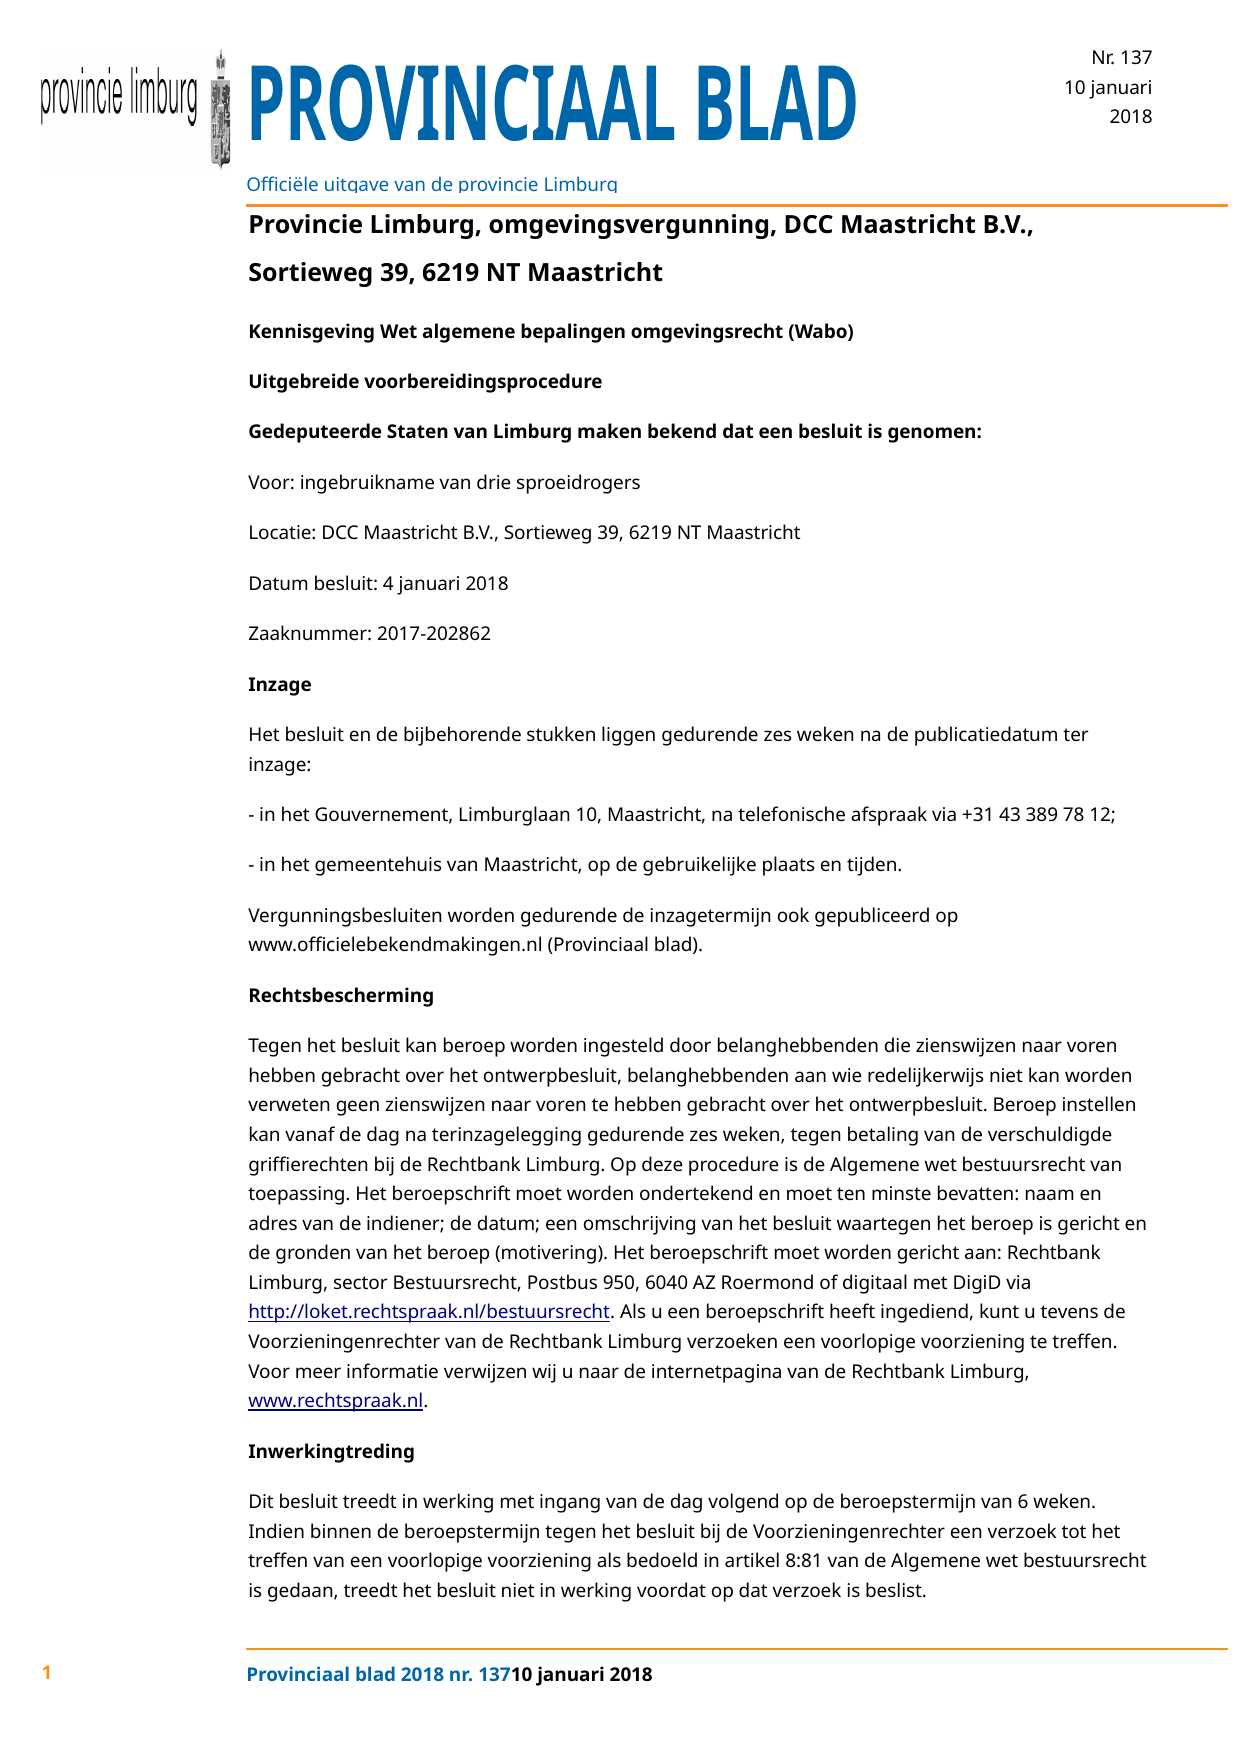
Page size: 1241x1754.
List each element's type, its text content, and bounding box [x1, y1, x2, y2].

text Inzage [248, 671, 1152, 697]
text - in het gemeentehuis van Maastricht, op de gebruikelijke plaats en tijden. [248, 852, 1152, 877]
text Provincie Limburg, omgevingsvergunning, DCC Maastricht B.V., Sortieweg 39, 6219 NT Maastricht [248, 207, 1152, 288]
text - in het Gouvernement, Limburglaan 10, Maastricht, na telefonische afspraak via +31 43 389 78 12; [248, 801, 1152, 827]
text Kennisgeving Wet algemene bepalingen omgevingsrecht (Wabo) [248, 318, 1152, 344]
text Locatie: DCC Maastricht B.V., Sortieweg 39, 6219 NT Maastricht [248, 519, 1152, 545]
text Vergunningsbesluiten worden gedurende de inzagetermijn ook gepubliceerd op www.officielebekendmakingen.nl (Provinciaal blad). [248, 902, 1152, 957]
text Dit besluit treedt in werking met ingang van de dag volgend op de beroepstermijn van 6 weken. Indien binnen de beroepstermijn tegen het besluit bij de Voorzieningenrechter een verzoek tot het treffen van een voorlopige voorziening als bedoeld in artikel 8:81 van de Algemene wet bestuursrecht is gedaan, treedt het besluit niet in werking voordat op dat verzoek is beslist. [248, 1488, 1152, 1603]
text Het besluit en de bijbehorende stukken liggen gedurende zes weken na de publicatiedatum ter inzage: [248, 721, 1152, 777]
text Uitgebreide voorbereidingsprocedure [248, 368, 1152, 394]
text Zaaknummer: 2017-202862 [248, 620, 1152, 646]
picture [41, 47, 231, 172]
text Tegen het besluit kan beroep worden ingesteld door belanghebbenden die zienswijzen naar voren hebben gebracht over het ontwerpbesluit, belanghebbenden aan wie redelijkerwijs niet kan worden verweten geen zienswijzen naar voren te hebben gebracht over het ontwerpbesluit. Beroep instellen kan vanaf de dag na terinzagelegging gedurende zes weken, tegen betaling van de verschuldigde griffierechten bij de Rechtbank Limburg. Op deze procedure is de Algemene wet bestuursrecht van toepassing. Het beroepschrift moet worden ondertekend en moet ten minste bevatten: naam en adres van de indiener; de datum; een omschrijving van het besluit waartegen het beroep is gericht en de gronden van het beroep (motivering). Het beroepschrift moet worden gericht aan: Rechtbank Limburg, sector Bestuursrecht, Postbus 950, 6040 AZ Roermond of digitaal met DigiD via http://loket.rechtspraak.nl/bestuursrecht. Als u een beroepschrift heeft ingediend, kunt u tevens de Voorzieningenrechter van de Rechtbank Limburg verzoeken een voorlopige voorziening te treffen. Voor meer informatie verwijzen wij u naar de internetpagina van de Rechtbank Limburg, www.rechtspraak.nl. [248, 1032, 1152, 1413]
text Rechtsbescherming [248, 982, 1152, 1008]
text Inwerkingtreding [248, 1438, 1152, 1464]
text Voor: ingebruikname van drie sproeidrogers [248, 469, 1152, 495]
text Datum besluit: 4 januari 2018 [248, 570, 1152, 596]
text Gedeputeerde Staten van Limburg maken bekend dat een besluit is genomen: [248, 419, 1152, 444]
